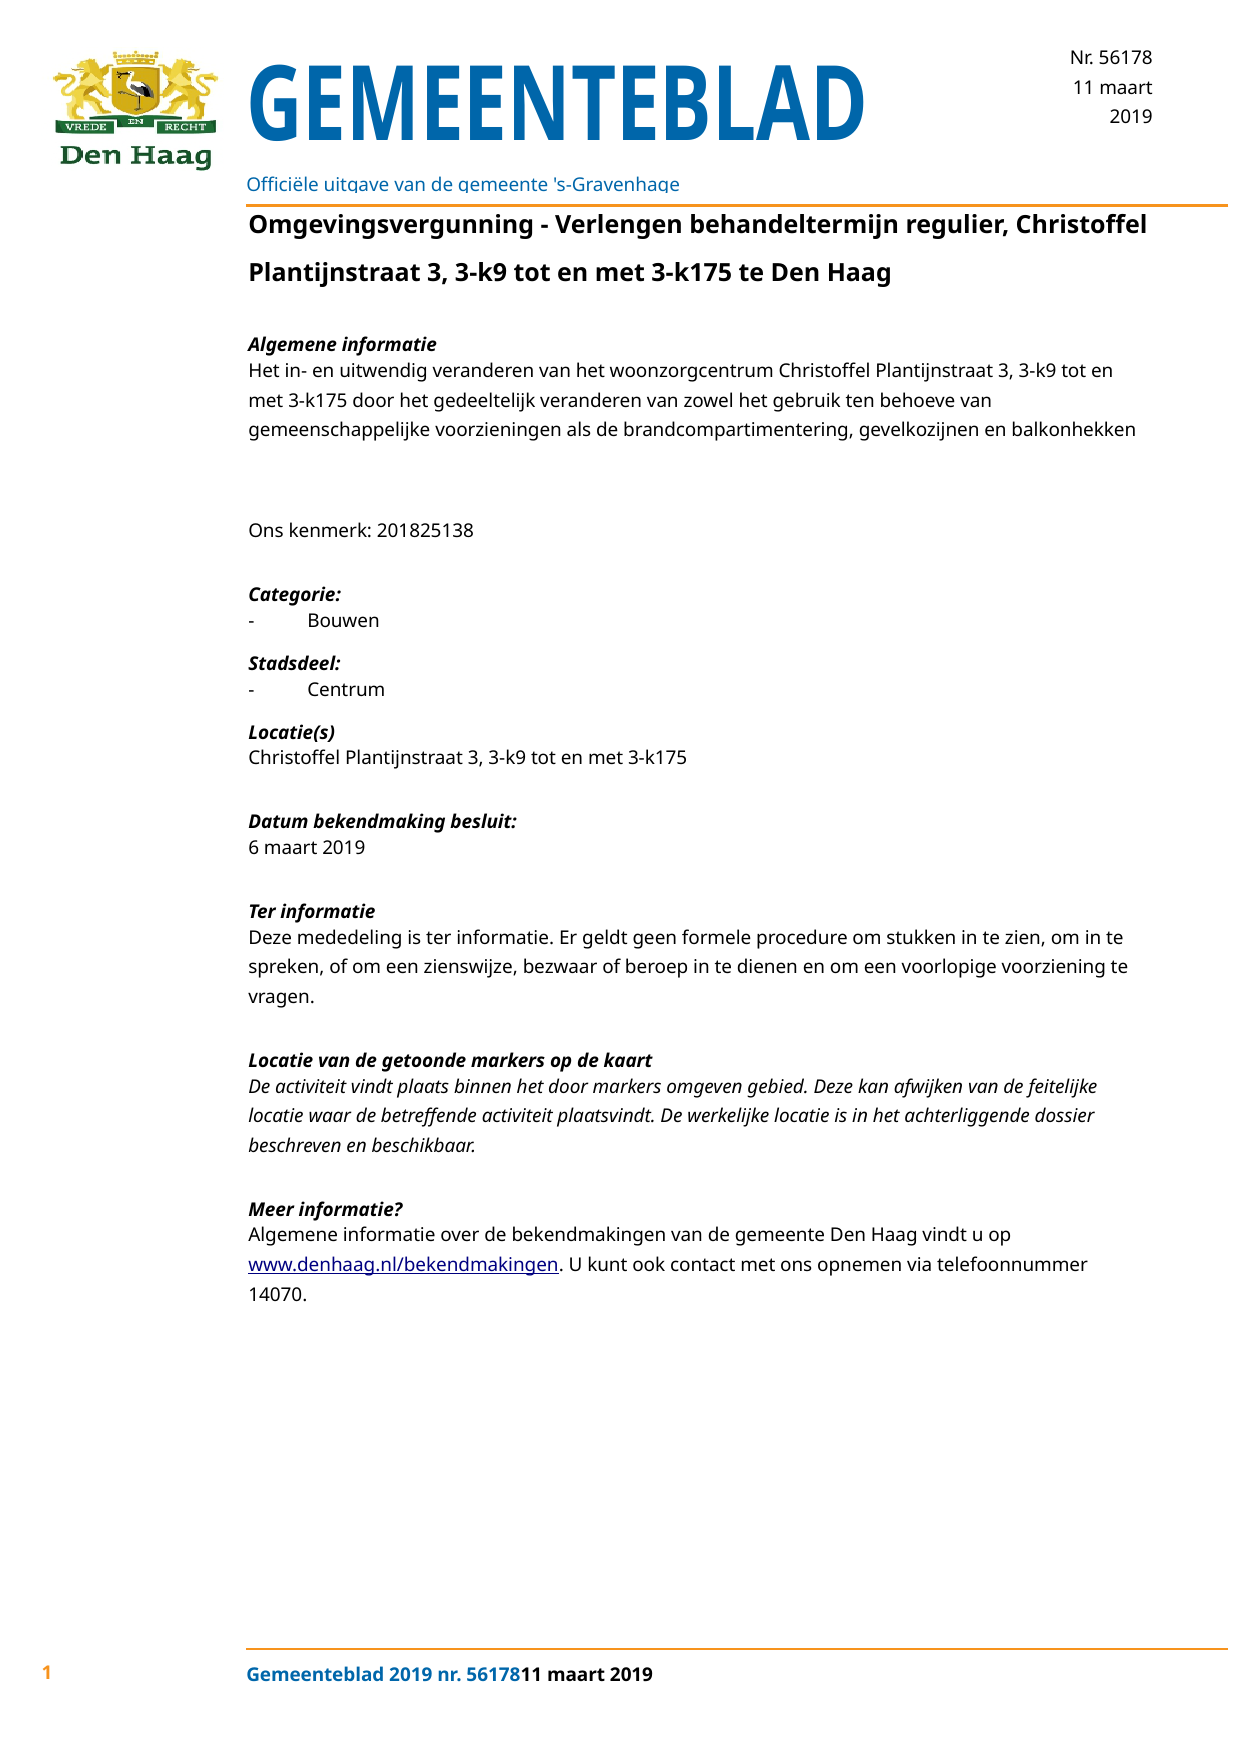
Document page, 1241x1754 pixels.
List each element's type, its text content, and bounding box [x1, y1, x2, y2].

text Stadsdeel: [248, 650, 1152, 676]
text De activiteit vindt plaats binnen het door markers omgeven gebied. Deze kan afwijken van de feitelijke locatie waar de betreffende activiteit plaatsvindt. De werkelijke locatie is in het achterliggende dossier beschreven en beschikbaar. [248, 1073, 1152, 1158]
text Het in- en uitwendig veranderen van het woonzorgcentrum Christoffel Plantijnstraat 3, 3-k9 tot en met 3-k175 door het gedeeltelijk veranderen van zowel het gebruik ten behoeve van gemeenschappelijke voorzieningen als de brandcompartimentering, gevelkozijnen en balkonhekken [248, 357, 1152, 442]
text Ter informatie [248, 898, 1152, 924]
text Meer informatie? [248, 1196, 1152, 1222]
text Ons kenmerk: 201825138 [248, 517, 1152, 543]
text Locatie van de getoonde markers op de kaart [248, 1047, 1152, 1073]
text Algemene informatie [248, 331, 1152, 357]
text 6 maart 2019 [248, 834, 1152, 860]
text Categorie: [248, 581, 1152, 607]
text Locatie(s) [248, 719, 1152, 744]
text Omgevingsvergunning - Verlengen behandeltermijn regulier, Christoffel Plantijnstraat 3, 3-k9 tot en met 3-k175 te Den Haag [248, 207, 1152, 288]
text Algemene informatie over de bekendmakingen van de gemeente Den Haag vindt u op www.denhaag.nl/bekendmakingen. U kunt ook contact met ons opnemen via telefoonnummer 14070. [248, 1222, 1152, 1307]
list Centrum [248, 676, 1152, 701]
text Deze mededeling is ter informatie. Er geldt geen formele procedure om stukken in te zien, om in te spreken, of om een zienswijze, bezwaar of beroep in te dienen en om een voorlopige voorziening te vragen. [248, 924, 1152, 1009]
picture [41, 47, 231, 172]
text Datum bekendmaking besluit: [248, 808, 1152, 834]
text Christoffel Plantijnstraat 3, 3-k9 tot en met 3-k175 [248, 744, 1152, 770]
list Bouwen [248, 607, 1152, 633]
